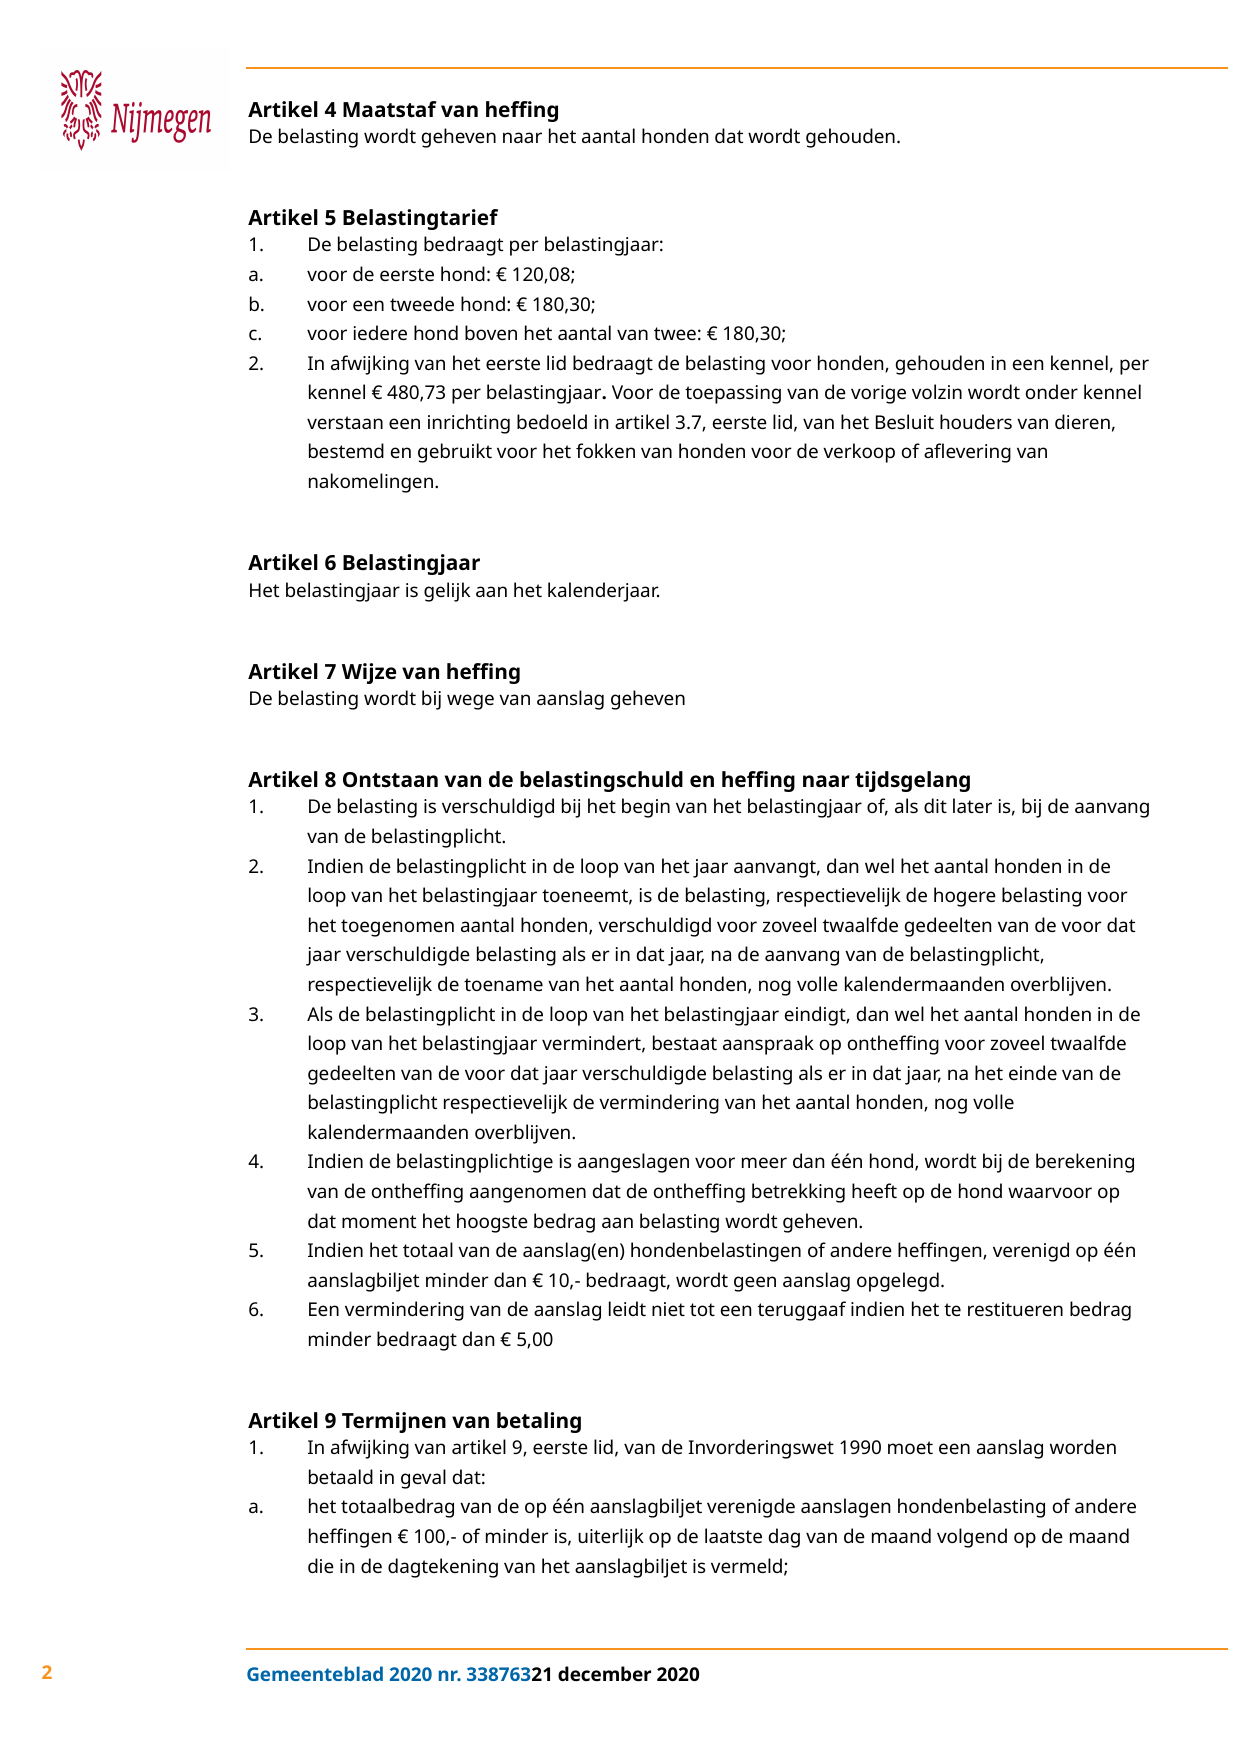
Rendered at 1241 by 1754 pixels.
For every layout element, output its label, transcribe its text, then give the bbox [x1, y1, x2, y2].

list voor een tweede hond: € 180,30; [248, 291, 1152, 317]
text Artikel 4 Maatstaf van heffing [248, 95, 1152, 123]
list In afwijking van het eerste lid bedraagt de belasting voor honden, gehouden in een kennel, per kennel € 480,73 per belastingjaar. Voor de toepassing van de vorige volzin wordt onder kennel verstaan een inrichting bedoeld in artikel 3.7, eerste lid, van het Besluit houders van dieren, bestemd en gebruikt voor het fokken van honden voor de verkoop of aflevering van nakomelingen. [248, 350, 1152, 494]
text Artikel 9 Termijnen van betaling [248, 1406, 1152, 1434]
list Indien de belastingplichtige is aangeslagen voor meer dan één hond, wordt bij de berekening van de ontheffing aangenomen dat de ontheffing betrekking heeft op de hond waarvoor op dat moment het hoogste bedrag aan belasting wordt geheven. [248, 1149, 1152, 1233]
list voor de eerste hond: € 120,08; [248, 261, 1152, 287]
list De belasting bedraagt per belastingjaar: [248, 232, 1152, 257]
text Artikel 7 Wijze van heffing [248, 657, 1152, 685]
text Artikel 5 Belastingtarief [248, 203, 1152, 232]
list Indien de belastingplicht in de loop van het jaar aanvangt, dan wel het aantal honden in de loop van het belastingjaar toeneemt, is de belasting, respectievelijk de hogere belasting voor het toegenomen aantal honden, verschuldigd voor zoveel twaalfde gedeelten van de voor dat jaar verschuldigde belasting als er in dat jaar, na de aanvang van de belastingplicht, respectievelijk de toename van het aantal honden, nog volle kalendermaanden overblijven. [248, 853, 1152, 997]
list het totaalbedrag van de op één aanslagbiljet verenigde aanslagen hondenbelasting of andere heffingen € 100,- of minder is, uiterlijk op de laatste dag van de maand volgend op de maand die in de dagtekening van het aanslagbiljet is vermeld; [248, 1494, 1152, 1579]
text Artikel 8 Ontstaan van de belastingschuld en heffing naar tijdsgelang [248, 765, 1152, 794]
list Als de belastingplicht in de loop van het belastingjaar eindigt, dan wel het aantal honden in de loop van het belastingjaar vermindert, bestaat aanspraak op ontheffing voor zoveel twaalfde gedeelten van de voor dat jaar verschuldigde belasting als er in dat jaar, na het einde van de belastingplicht respectievelijk de vermindering van het aantal honden, nog volle kalendermaanden overblijven. [248, 1001, 1152, 1145]
list De belasting is verschuldigd bij het begin van het belastingjaar of, als dit later is, bij de aanvang van de belastingplicht. [248, 794, 1152, 849]
list Een vermindering van de aanslag leidt niet tot een teruggaaf indien het te restitueren bedrag minder bedraagt dan € 5,00 [248, 1297, 1152, 1352]
picture [41, 47, 231, 172]
text Artikel 6 Belastingjaar [248, 548, 1152, 577]
text Het belastingjaar is gelijk aan het kalenderjaar. [248, 577, 1152, 602]
text De belasting wordt geheven naar het aantal honden dat wordt gehouden. [248, 123, 1152, 149]
text De belasting wordt bij wege van aanslag geheven [248, 685, 1152, 711]
list Indien het totaal van de aanslag(en) hondenbelastingen of andere heffingen, verenigd op één aanslagbiljet minder dan € 10,- bedraagt, wordt geen aanslag opgelegd. [248, 1237, 1152, 1293]
list voor iedere hond boven het aantal van twee: € 180,30; [248, 320, 1152, 346]
list In afwijking van artikel 9, eerste lid, van de Invorderingswet 1990 moet een aanslag worden betaald in geval dat: [248, 1434, 1152, 1490]
